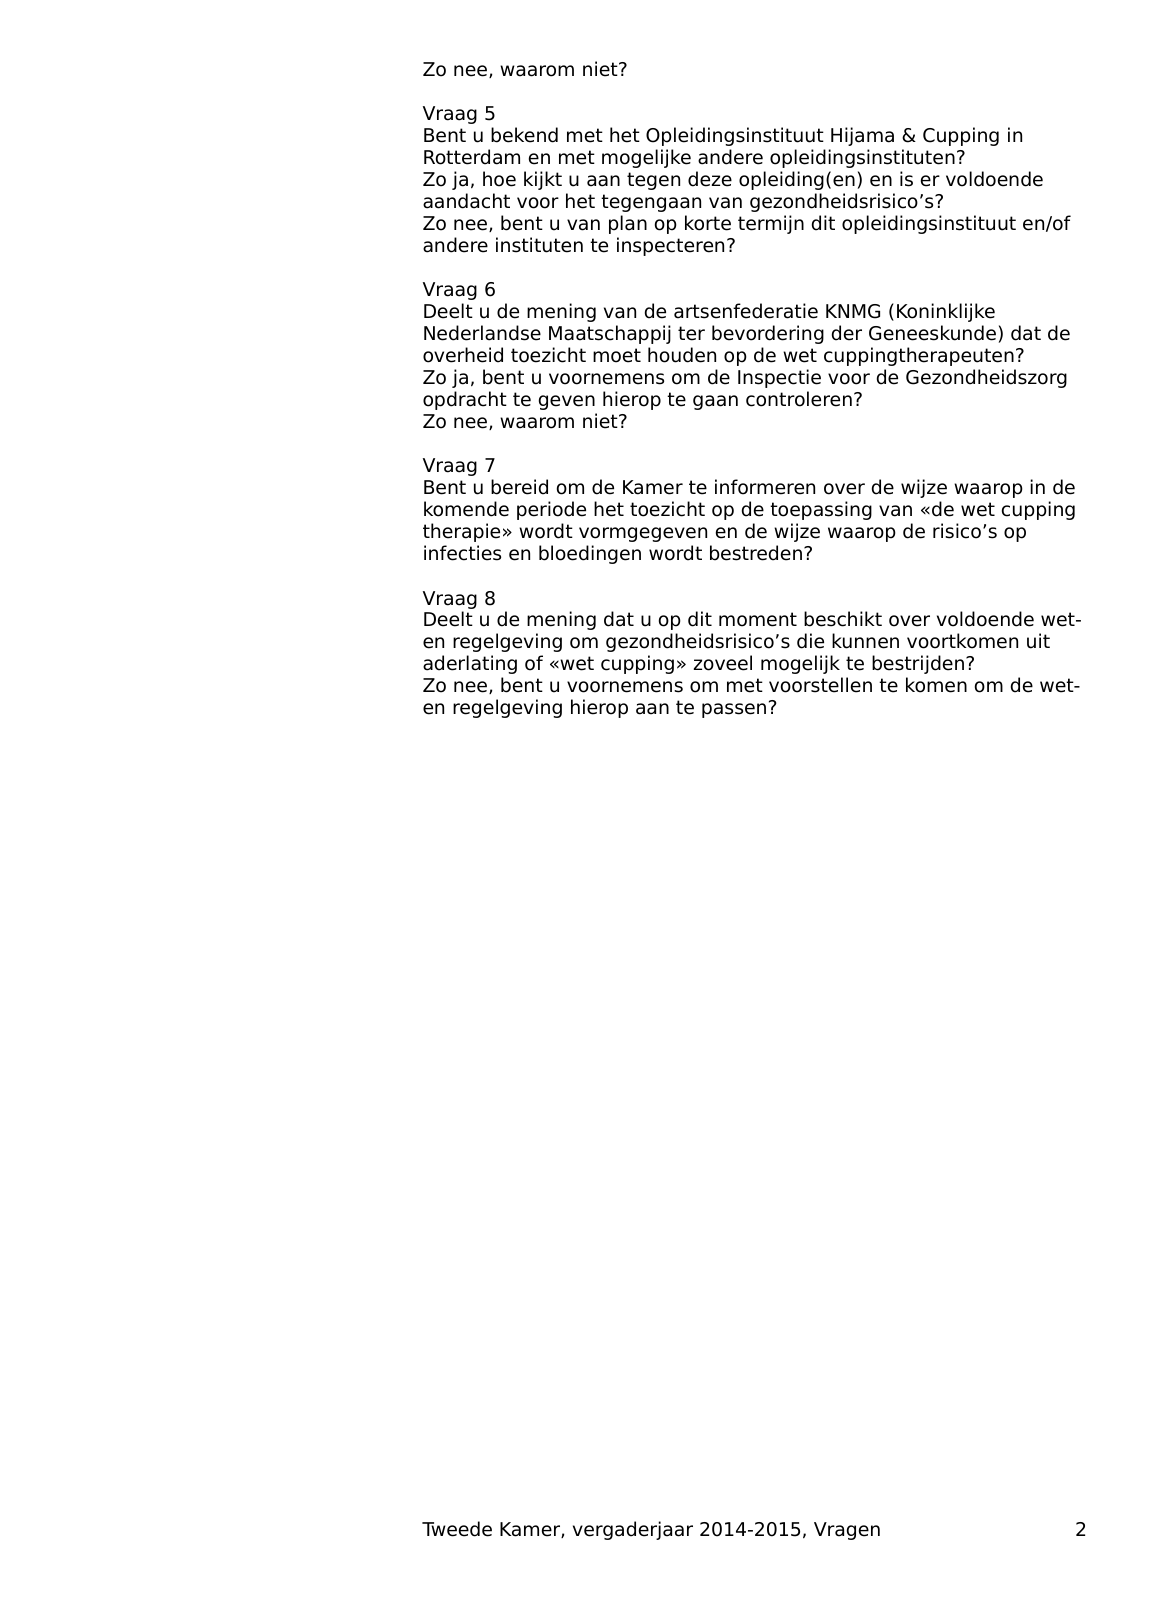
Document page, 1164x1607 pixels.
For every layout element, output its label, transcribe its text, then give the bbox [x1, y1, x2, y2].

text Zo nee, bent u van plan op korte termijn dit opleidingsinstituut en/of andere instituten te inspecteren? [422, 213, 1087, 257]
text Deelt u de mening van de artsenfederatie KNMG (Koninklijke Nederlandse Maatschappij ter bevordering der Geneeskunde) dat de overheid toezicht moet houden op de wet cuppingtherapeuten? [422, 301, 1087, 367]
text Zo ja, hoe kijkt u aan tegen deze opleiding(en) en is er voldoende aandacht voor het tegengaan van gezondheidsrisico’s? [422, 169, 1087, 213]
text Zo nee, bent u voornemens om met voorstellen te komen om de wet- en regelgeving hierop aan te passen? [422, 675, 1087, 719]
text Zo nee, waarom niet? [422, 411, 1087, 433]
text Vraag 7 [422, 455, 1087, 477]
text Vraag 5 [422, 103, 1087, 125]
text Zo nee, waarom niet? [422, 59, 1087, 81]
text Bent u bekend met het Opleidingsinstituut Hijama & Cupping in Rotterdam en met mogelijke andere opleidingsinstituten? [422, 125, 1087, 169]
text Deelt u de mening dat u op dit moment beschikt over voldoende wet- en regelgeving om gezondheidsrisico’s die kunnen voortkomen uit aderlating of «wet cupping» zoveel mogelijk te bestrijden? [422, 609, 1087, 675]
text Zo ja, bent u voornemens om de Inspectie voor de Gezondheidszorg opdracht te geven hierop te gaan controleren? [422, 367, 1087, 411]
text Vraag 8 [422, 587, 1087, 609]
text Bent u bereid om de Kamer te informeren over de wijze waarop in de komende periode het toezicht op de toepassing van «de wet cupping therapie» wordt vormgegeven en de wijze waarop de risico’s op infecties en bloedingen wordt bestreden? [422, 477, 1087, 565]
text Vraag 6 [422, 279, 1087, 301]
